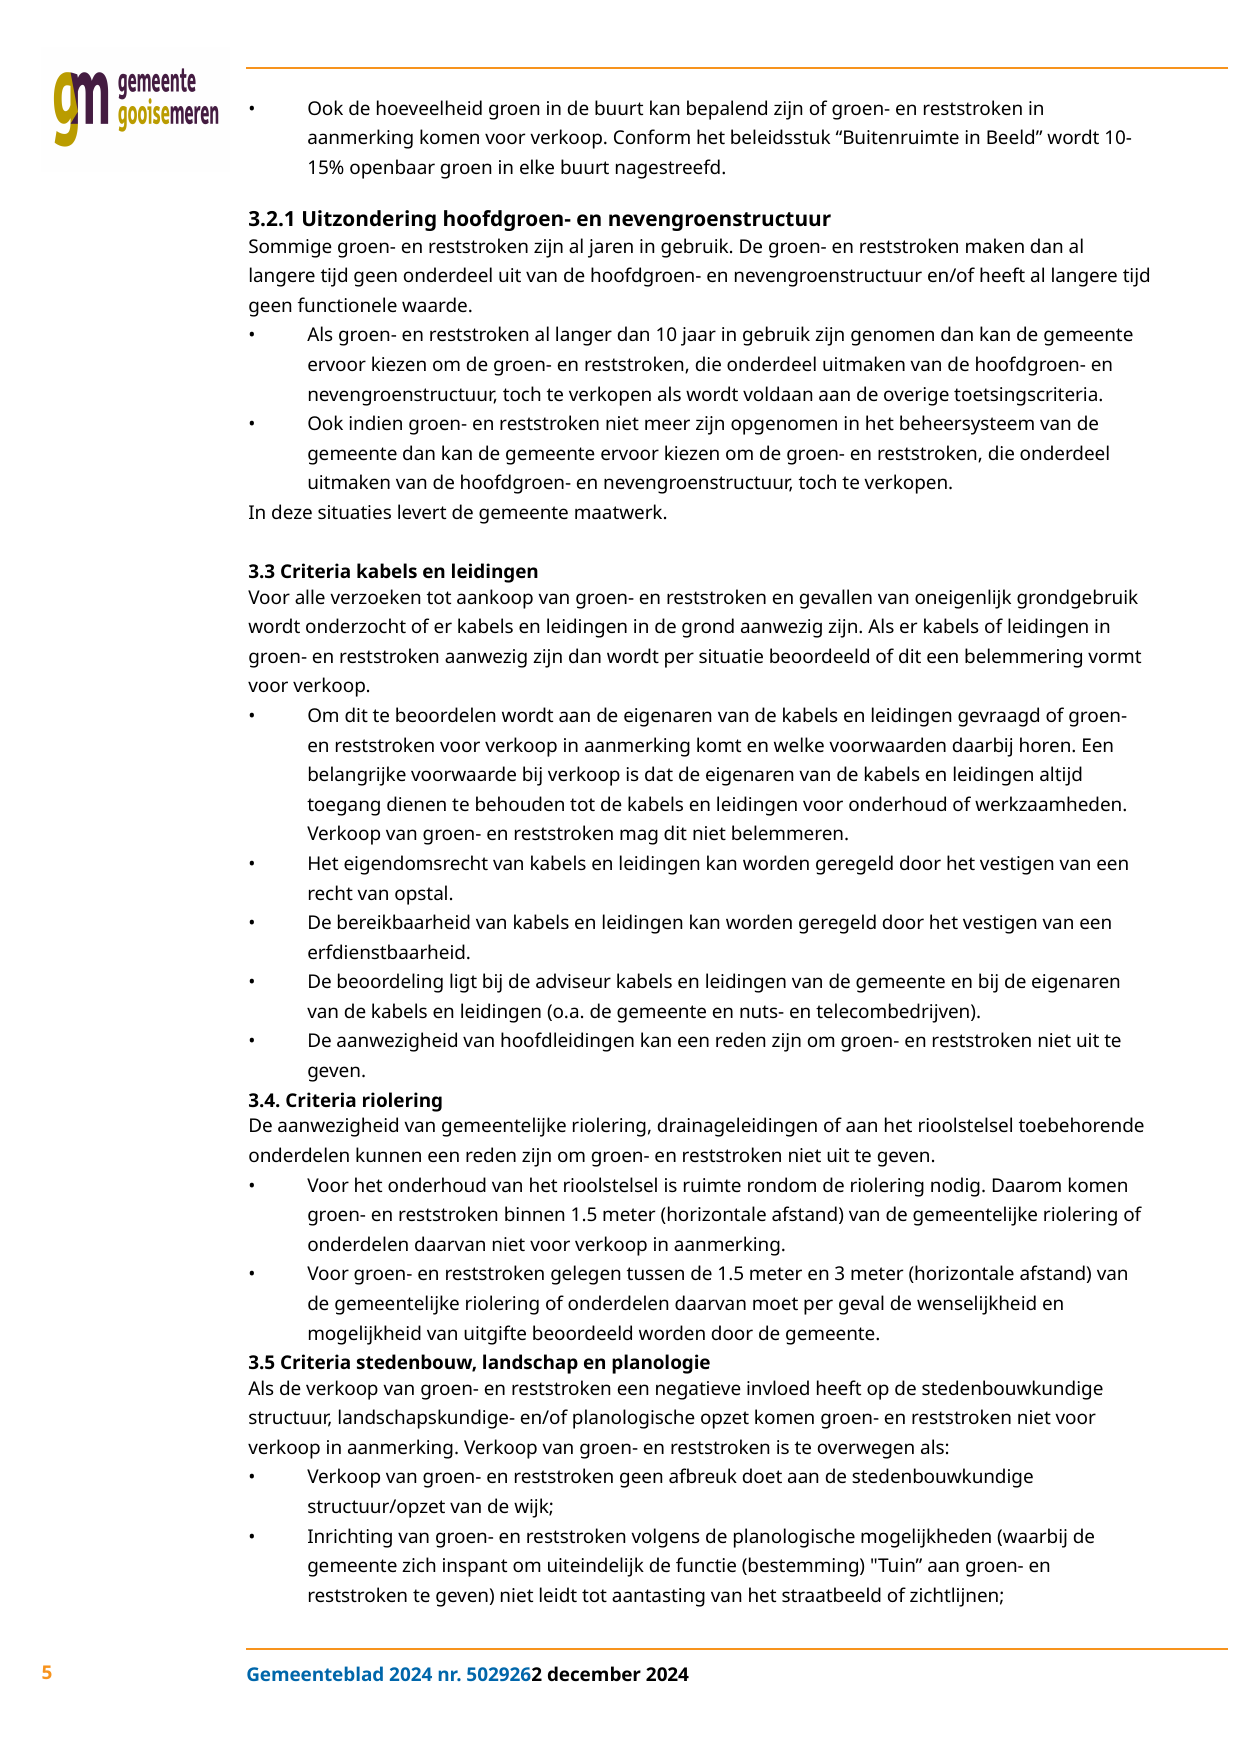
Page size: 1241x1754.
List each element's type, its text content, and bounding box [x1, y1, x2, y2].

list Het eigendomsrecht van kabels en leidingen kan worden geregeld door het vestigen van een recht van opstal. [248, 850, 1152, 906]
list Inrichting van groen- en reststroken volgens de planologische mogelijkheden (waarbij de gemeente zich inspant om uiteindelijk de functie (bestemming) "Tuin” aan groen- en reststroken te geven) niet leidt tot aantasting van het straatbeeld of zichtlijnen; [248, 1523, 1152, 1608]
list De bereikbaarheid van kabels en leidingen kan worden geregeld door het vestigen van een erfdienstbaarheid. [248, 909, 1152, 965]
text 3.2.1 Uitzondering hoofdgroen- en nevengroenstructuur [248, 204, 1152, 233]
list Als groen- en reststroken al langer dan 10 jaar in gebruik zijn genomen dan kan de gemeente ervoor kiezen om de groen- en reststroken, die onderdeel uitmaken van de hoofdgroen- en nevengroenstructuur, toch te verkopen als wordt voldaan aan de overige toetsingscriteria. [248, 322, 1152, 406]
list Ook de hoeveelheid groen in de buurt kan bepalend zijn of groen- en reststroken in aanmerking komen voor verkoop. Conform het beleidsstuk “Buitenruimte in Beeld” wordt 10-15% openbaar groen in elke buurt nagestreefd. [248, 95, 1152, 180]
picture [41, 47, 231, 172]
text 3.3 Criteria kabels en leidingen [248, 558, 1152, 584]
text In deze situaties levert de gemeente maatwerk. [248, 499, 1152, 525]
list De beoordeling ligt bij de adviseur kabels en leidingen van de gemeente en bij de eigenaren van de kabels en leidingen (o.a. de gemeente en nuts- en telecombedrijven). [248, 968, 1152, 1024]
text Voor alle verzoeken tot aankoop van groen- en reststroken en gevallen van oneigenlijk grondgebruik wordt onderzocht of er kabels en leidingen in de grond aanwezig zijn. Als er kabels of leidingen in groen- en reststroken aanwezig zijn dan wordt per situatie beoordeeld of dit een belemmering vormt voor verkoop. [248, 584, 1152, 698]
text Sommige groen- en reststroken zijn al jaren in gebruik. De groen- en reststroken maken dan al langere tijd geen onderdeel uit van de hoofdgroen- en nevengroenstructuur en/of heeft al langere tijd geen functionele waarde. [248, 233, 1152, 318]
list Voor groen- en reststroken gelegen tussen de 1.5 meter en 3 meter (horizontale afstand) van de gemeentelijke riolering of onderdelen daarvan moet per geval de wenselijkheid en mogelijkheid van uitgifte beoordeeld worden door de gemeente. [248, 1261, 1152, 1345]
list Verkoop van groen- en reststroken geen afbreuk doet aan de stedenbouwkundige structuur/opzet van de wijk; [248, 1464, 1152, 1519]
text 3.5 Criteria stedenbouw, landschap en planologie [248, 1349, 1152, 1375]
text 3.4. Criteria riolering [248, 1087, 1152, 1113]
list Voor het onderhoud van het rioolstelsel is ruimte rondom de riolering nodig. Daarom komen groen- en reststroken binnen 1.5 meter (horizontale afstand) van de gemeentelijke riolering of onderdelen daarvan niet voor verkoop in aanmerking. [248, 1172, 1152, 1257]
text De aanwezigheid van gemeentelijke riolering, drainageleidingen of aan het rioolstelsel toebehorende onderdelen kunnen een reden zijn om groen- en reststroken niet uit te geven. [248, 1113, 1152, 1168]
list De aanwezigheid van hoofdleidingen kan een reden zijn om groen- en reststroken niet uit te geven. [248, 1028, 1152, 1083]
text Als de verkoop van groen- en reststroken een negatieve invloed heeft op de stedenbouwkundige structuur, landschapskundige- en/of planologische opzet komen groen- en reststroken niet voor verkoop in aanmerking. Verkoop van groen- en reststroken is te overwegen als: [248, 1375, 1152, 1460]
list Om dit te beoordelen wordt aan de eigenaren van de kabels en leidingen gevraagd of groen- en reststroken voor verkoop in aanmerking komt en welke voorwaarden daarbij horen. Een belangrijke voorwaarde bij verkoop is dat de eigenaren van de kabels en leidingen altijd toegang dienen te behouden tot de kabels en leidingen voor onderhoud of werkzaamheden. Verkoop van groen- en reststroken mag dit niet belemmeren. [248, 702, 1152, 846]
list Ook indien groen- en reststroken niet meer zijn opgenomen in het beheersysteem van de gemeente dan kan de gemeente ervoor kiezen om de groen- en reststroken, die onderdeel uitmaken van de hoofdgroen- en nevengroenstructuur, toch te verkopen. [248, 410, 1152, 495]
